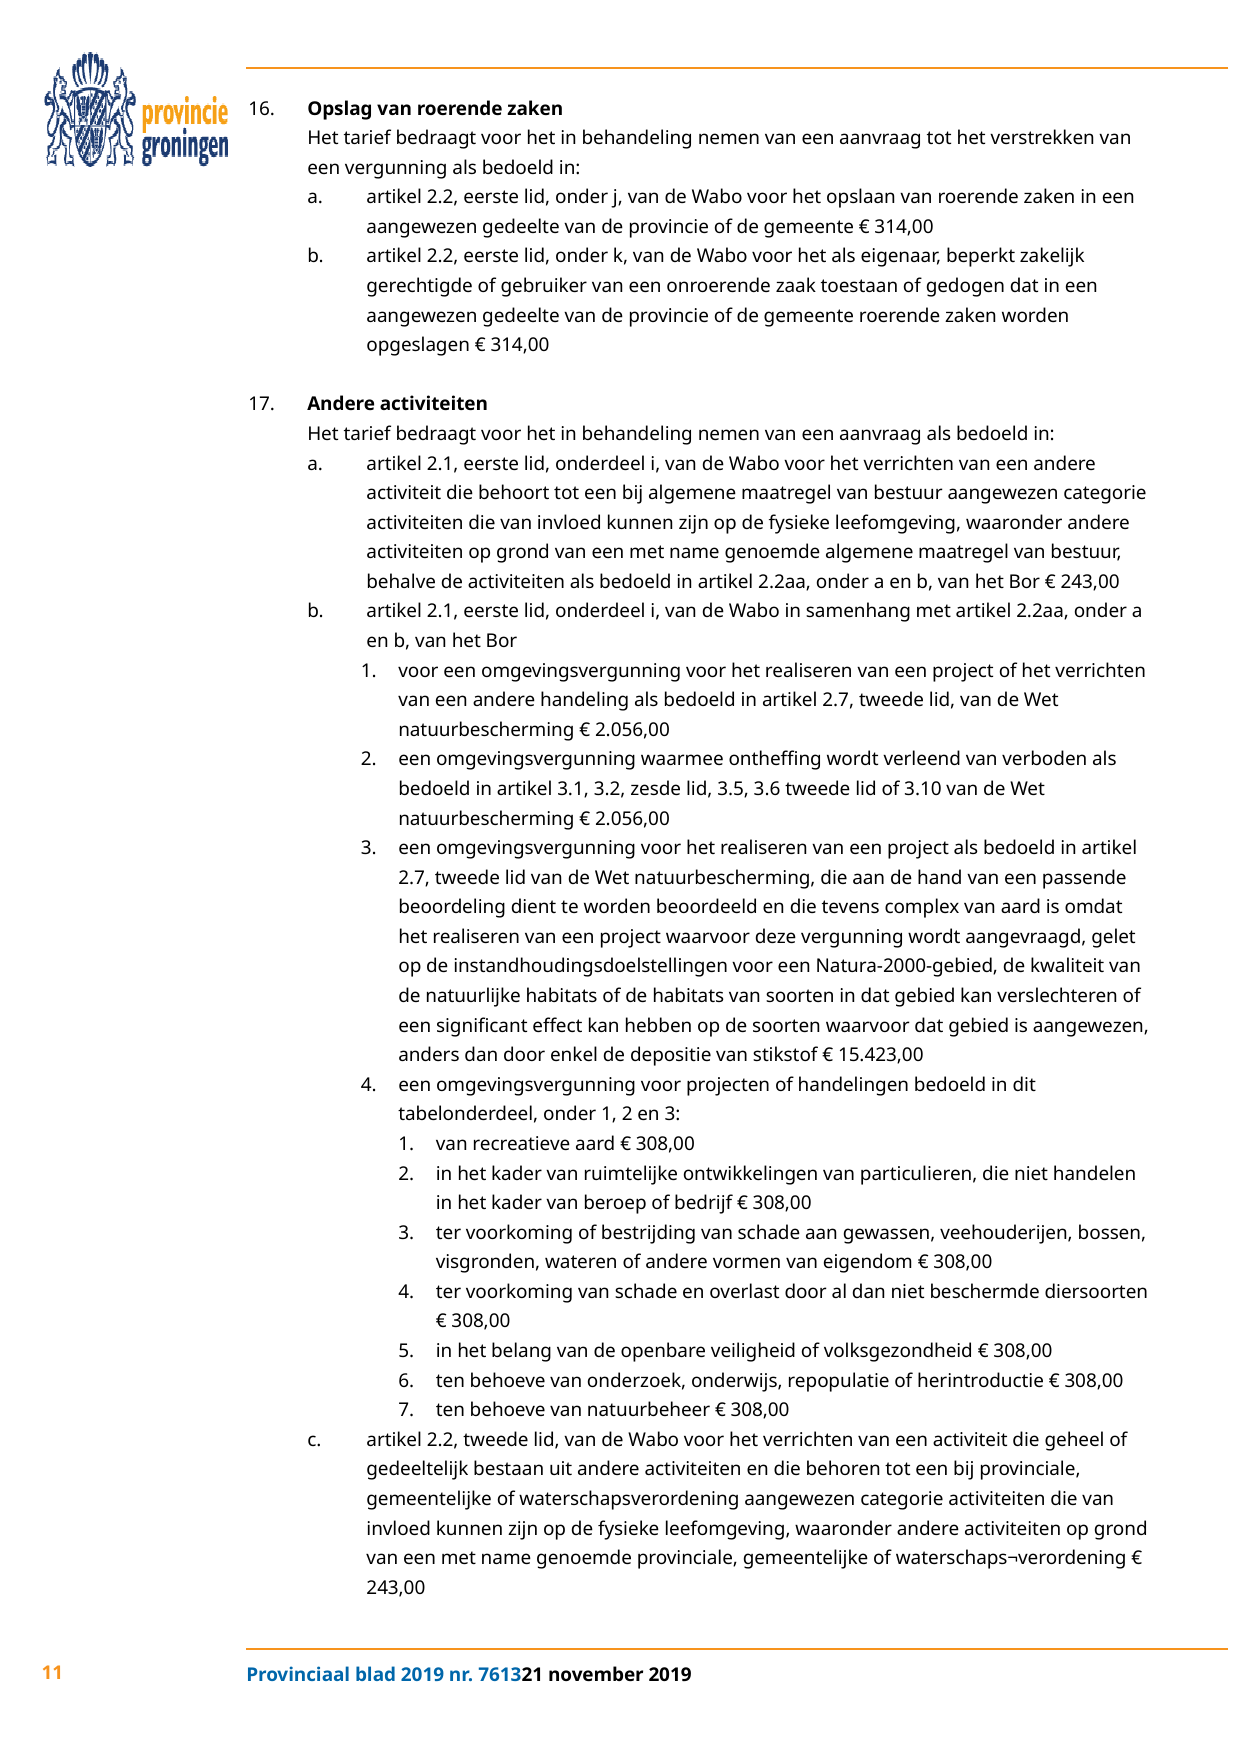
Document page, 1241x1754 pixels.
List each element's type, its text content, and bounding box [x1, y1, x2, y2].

list een omgevingsvergunning voor het realiseren van een project als bedoeld in artikel 2.7, tweede lid van de Wet natuurbescherming, die aan de hand van een passende beoordeling dient te worden beoordeeld en die tevens complex van aard is omdat het realiseren van een project waarvoor deze vergunning wordt aangevraagd, gelet op de instandhoudingsdoelstellingen voor een Natura-2000-gebied, de kwaliteit van de natuurlijke habitats of de habitats van soorten in dat gebied kan verslechteren of een significant effect kan hebben op de soorten waarvoor dat gebied is aangewezen, anders dan door enkel de depositie van stikstof € 15.423,00 [361, 834, 1152, 1067]
list in het kader van ruimtelijke ontwikkelingen van particulieren, die niet handelen in het kader van beroep of bedrijf € 308,00 [398, 1160, 1152, 1215]
list ten behoeve van natuurbeheer € 308,00 [398, 1396, 1152, 1422]
picture [41, 47, 231, 172]
list Het tarief bedraagt voor het in behandeling nemen van een aanvraag als bedoeld in: [248, 420, 1152, 446]
list een omgevingsvergunning waarmee ontheffing wordt verleend van verboden als bedoeld in artikel 3.1, 3.2, zesde lid, 3.5, 3.6 tweede lid of 3.10 van de Wet natuurbescherming € 2.056,00 [361, 746, 1152, 831]
list artikel 2.1, eerste lid, onderdeel i, van de Wabo in samenhang met artikel 2.2aa, onder a en b, van het Bor [307, 598, 1152, 653]
list ten behoeve van onderzoek, onderwijs, repopulatie of herintroductie € 308,00 [398, 1367, 1152, 1393]
list artikel 2.2, tweede lid, van de Wabo voor het verrichten van een activiteit die geheel of gedeeltelijk bestaan uit andere activiteiten en die behoren tot een bij provinciale, gemeentelijke of waterschapsverordening aangewezen categorie activiteiten die van invloed kunnen zijn op de fysieke leefomgeving, waaronder andere activiteiten op grond van een met name genoemde provinciale, gemeentelijke of waterschaps¬verordening € 243,00 [307, 1426, 1152, 1600]
list in het belang van de openbare veiligheid of volksgezondheid € 308,00 [398, 1337, 1152, 1363]
list artikel 2.2, eerste lid, onder j, van de Wabo voor het opslaan van roerende zaken in een aangewezen gedeelte van de provincie of de gemeente € 314,00 [307, 183, 1152, 239]
list Opslag van roerende zaken [248, 95, 1152, 121]
list artikel 2.1, eerste lid, onderdeel i, van de Wabo voor het verrichten van een andere activiteit die behoort tot een bij algemene maatregel van bestuur aangewezen categorie activiteiten die van invloed kunnen zijn op de fysieke leefomgeving, waaronder andere activiteiten op grond van een met name genoemde algemene maatregel van bestuur, behalve de activiteiten als bedoeld in artikel 2.2aa, onder a en b, van het Bor € 243,00 [307, 450, 1152, 594]
list ter voorkoming of bestrijding van schade aan gewassen, veehouderijen, bossen, visgronden, wateren of andere vormen van eigendom € 308,00 [398, 1219, 1152, 1274]
list Andere activiteiten [248, 391, 1152, 416]
list voor een omgevingsvergunning voor het realiseren van een project of het verrichten van een andere handeling als bedoeld in artikel 2.7, tweede lid, van de Wet natuurbescherming € 2.056,00 [361, 657, 1152, 742]
list artikel 2.2, eerste lid, onder k, van de Wabo voor het als eigenaar, beperkt zakelijk gerechtigde of gebruiker van een onroerende zaak toestaan of gedogen dat in een aangewezen gedeelte van de provincie of de gemeente roerende zaken worden opgeslagen € 314,00 [307, 243, 1152, 357]
list Het tarief bedraagt voor het in behandeling nemen van een aanvraag tot het verstrekken van een vergunning als bedoeld in: [248, 124, 1152, 180]
list ter voorkoming van schade en overlast door al dan niet beschermde diersoorten € 308,00 [398, 1278, 1152, 1333]
list een omgevingsvergunning voor projecten of handelingen bedoeld in dit tabelonderdeel, onder 1, 2 en 3: [361, 1071, 1152, 1126]
list van recreatieve aard € 308,00 [398, 1130, 1152, 1156]
